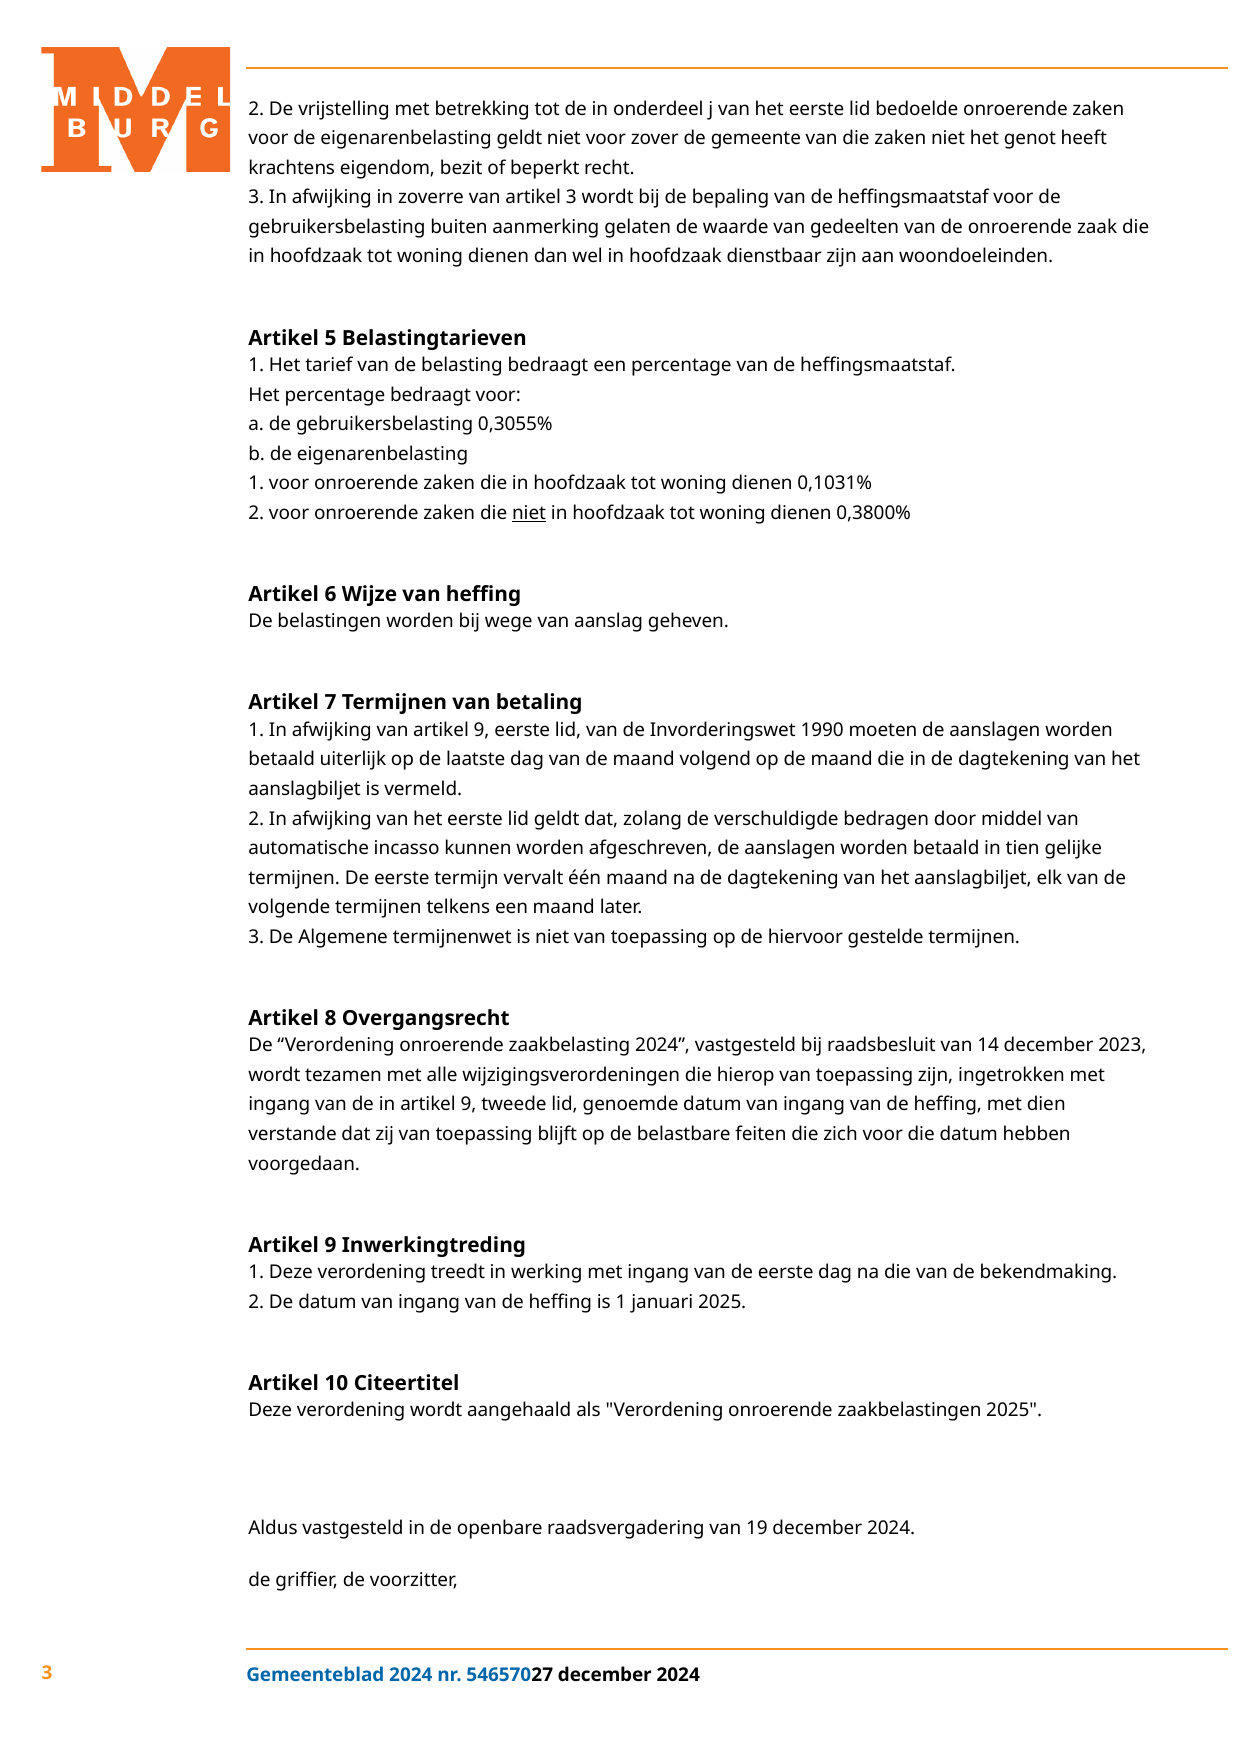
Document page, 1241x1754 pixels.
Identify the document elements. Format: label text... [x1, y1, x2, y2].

text Deze verordening wordt aangehaald als "Verordening onroerende zaakbelastingen 2025". [248, 1396, 1152, 1422]
text 2. De vrijstelling met betrekking tot de in onderdeel j van het eerste lid bedoelde onroerende zaken voor de eigenarenbelasting geldt niet voor zover de gemeente van die zaken niet het genot heeft krachtens eigendom, bezit of beperkt recht. [248, 95, 1152, 180]
text De “Verordening onroerende zaakbelasting 2024”, vastgesteld bij raadsbesluit van 14 december 2023, wordt tezamen met alle wijzigingsverordeningen die hierop van toepassing zijn, ingetrokken met ingang van de in artikel 9, tweede lid, genoemde datum van ingang van de heffing, met dien verstande dat zij van toepassing blijft op de belastbare feiten die zich voor die datum hebben voorgedaan. [248, 1031, 1152, 1176]
text gebruikersbelasting buiten aanmerking gelaten de waarde van gedeelten van de onroerende zaak die in hoofdzaak tot woning dienen dan wel in hoofdzaak dienstbaar zijn aan woondoeleinden. [248, 213, 1152, 268]
text Artikel 9 Inwerkingtreding [248, 1230, 1152, 1258]
text Aldus vastgesteld in de openbare raadsvergadering van 19 december 2024. [248, 1514, 1152, 1540]
text 3. De Algemene termijnenwet is niet van toepassing op de hiervoor gestelde termijnen. [248, 923, 1152, 949]
text Artikel 10 Citeertitel [248, 1368, 1152, 1396]
text 1. Het tarief van de belasting bedraagt een percentage van de heffingsmaatstaf. [248, 351, 1152, 377]
text 2. voor onroerende zaken die niet in hoofdzaak tot woning dienen 0,3800% [248, 499, 1152, 525]
text 1. Deze verordening treedt in werking met ingang van de eerste dag na die van de bekendmaking. [248, 1258, 1152, 1284]
text Artikel 6 Wijze van heffing [248, 579, 1152, 607]
text De belastingen worden bij wege van aanslag geheven. [248, 607, 1152, 633]
text de griffier, de voorzitter, [248, 1566, 1152, 1592]
text Artikel 8 Overgangsrecht [248, 1003, 1152, 1031]
text Artikel 5 Belastingtarieven [248, 323, 1152, 351]
text a. de gebruikersbelasting 0,3055% [248, 410, 1152, 436]
text b. de eigenarenbelasting [248, 440, 1152, 466]
text 1. voor onroerende zaken die in hoofdzaak tot woning dienen 0,1031% [248, 469, 1152, 495]
text 2. De datum van ingang van de heffing is 1 januari 2025. [248, 1288, 1152, 1313]
text 1. In afwijking van artikel 9, eerste lid, van de Invorderingswet 1990 moeten de aanslagen worden betaald uiterlijk op de laatste dag van de maand volgend op de maand die in de dagtekening van het aanslagbiljet is vermeld. [248, 716, 1152, 801]
text 3. In afwijking in zoverre van artikel 3 wordt bij de bepaling van de heffingsmaatstaf voor de [248, 183, 1152, 209]
text 2. In afwijking van het eerste lid geldt dat, zolang de verschuldigde bedragen door middel van automatische incasso kunnen worden afgeschreven, de aanslagen worden betaald in tien gelijke termijnen. De eerste termijn vervalt één maand na de dagtekening van het aanslagbiljet, elk van de volgende termijnen telkens een maand later. [248, 805, 1152, 919]
text Het percentage bedraagt voor: [248, 381, 1152, 406]
picture [41, 47, 231, 172]
text Artikel 7 Termijnen van betaling [248, 687, 1152, 716]
